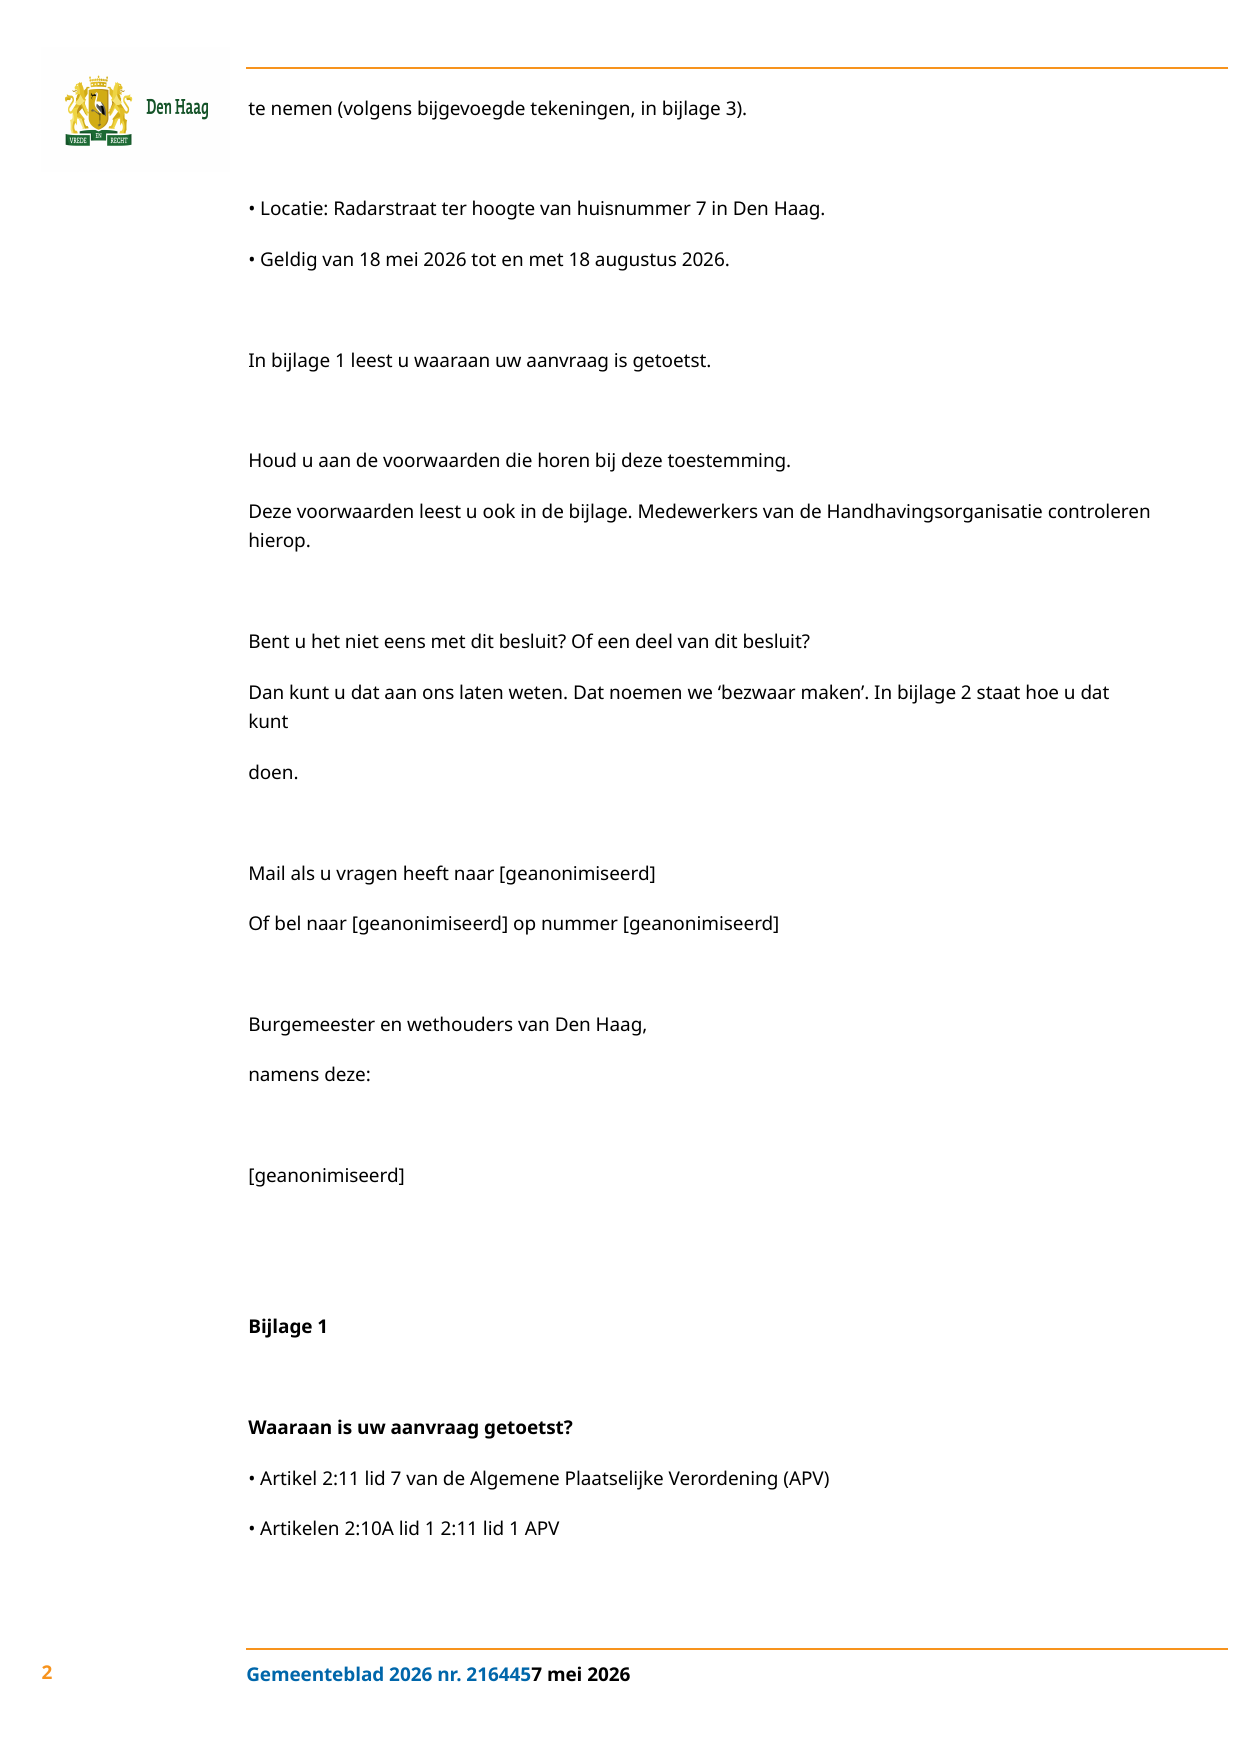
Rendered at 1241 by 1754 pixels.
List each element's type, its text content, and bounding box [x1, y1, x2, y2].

text In bijlage 1 leest u waaraan uw aanvraag is getoetst. [248, 347, 1152, 373]
text [geanonimiseerd] [248, 1162, 1152, 1188]
text • Artikelen 2:10A lid 1 2:11 lid 1 APV [248, 1515, 1152, 1541]
picture [41, 47, 231, 172]
text Waaraan is uw aanvraag getoetst? [248, 1414, 1152, 1440]
text doen. [248, 759, 1152, 785]
text • Artikel 2:11 lid 7 van de Algemene Plaatselijke Verordening (APV) [248, 1465, 1152, 1491]
text Deze voorwaarden leest u ook in de bijlage. Medewerkers van de Handhavingsorganisatie controleren hierop. [248, 498, 1152, 553]
text Burgemeester en wethouders van Den Haag, [248, 1011, 1152, 1037]
text • Geldig van 18 mei 2026 tot en met 18 augustus 2026. [248, 246, 1152, 272]
text Mail als u vragen heeft naar [geanonimiseerd] [248, 860, 1152, 886]
text Bijlage 1 [248, 1313, 1152, 1339]
text Bent u het niet eens met dit besluit? Of een deel van dit besluit? [248, 628, 1152, 654]
text te nemen (volgens bijgevoegde tekeningen, in bijlage 3). [248, 95, 1152, 121]
text namens deze: [248, 1061, 1152, 1087]
text • Locatie: Radarstraat ter hoogte van huisnummer 7 in Den Haag. [248, 196, 1152, 221]
text Of bel naar [geanonimiseerd] op nummer [geanonimiseerd] [248, 910, 1152, 936]
text Houd u aan de voorwaarden die horen bij deze toestemming. [248, 448, 1152, 473]
text Dan kunt u dat aan ons laten weten. Dat noemen we ‘bezwaar maken’. In bijlage 2 staat hoe u dat kunt [248, 679, 1152, 734]
